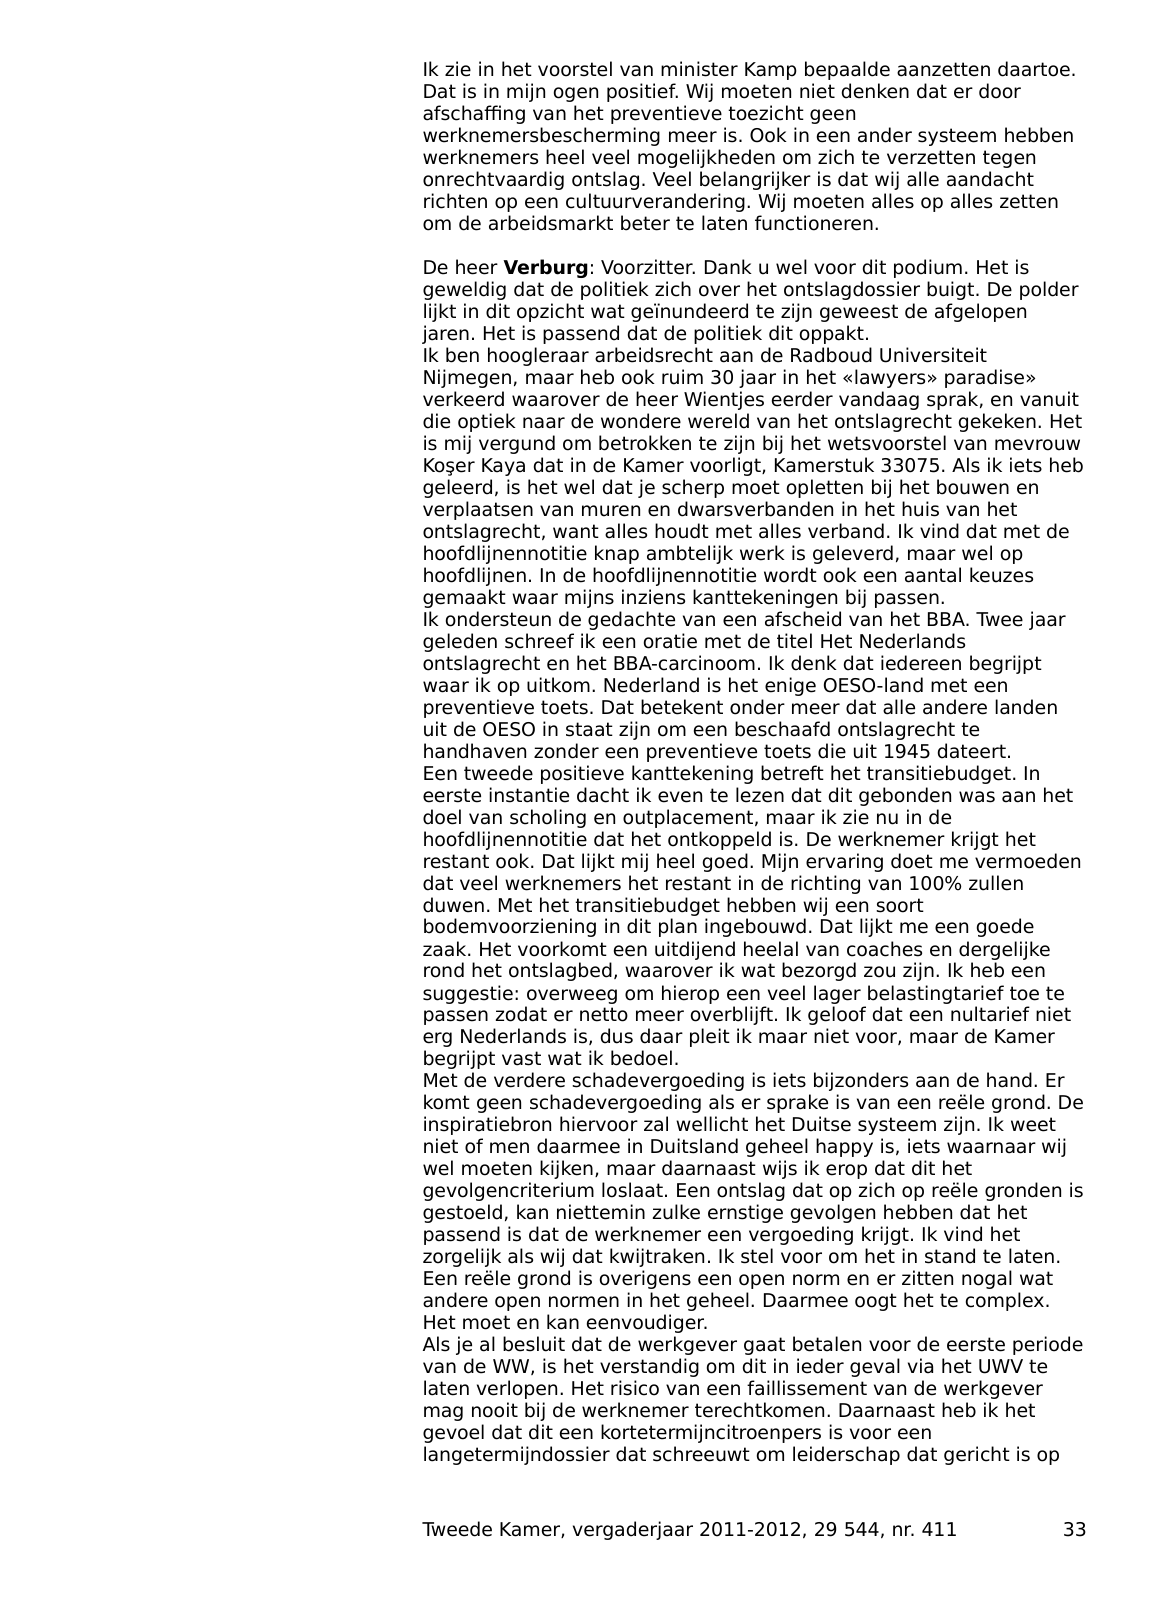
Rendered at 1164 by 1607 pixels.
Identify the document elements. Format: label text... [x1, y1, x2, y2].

text Met de verdere schadevergoeding is iets bijzonders aan de hand. Er komt geen schadevergoeding als er sprake is van een reële grond. De inspiratiebron hiervoor zal wellicht het Duitse systeem zijn. Ik weet niet of men daarmee in Duitsland geheel happy is, iets waarnaar wij wel moeten kijken, maar daarnaast wijs ik erop dat dit het gevolgencriterium loslaat. Een ontslag dat op zich op reële gronden is gestoeld, kan niettemin zulke ernstige gevolgen hebben dat het passend is dat de werknemer een vergoeding krijgt. Ik vind het zorgelijk als wij dat kwijtraken. Ik stel voor om het in stand te laten. Een reële grond is overigens een open norm en er zitten nogal wat andere open normen in het geheel. Daarmee oogt het te complex. Het moet en kan eenvoudiger. [422, 1070, 1087, 1334]
text De heer Verburg: Voorzitter. Dank u wel voor dit podium. Het is geweldig dat de politiek zich over het ontslagdossier buigt. De polder lijkt in dit opzicht wat geïnundeerd te zijn geweest de afgelopen jaren. Het is passend dat de politiek dit oppakt. [422, 257, 1087, 345]
text Een tweede positieve kanttekening betreft het transitiebudget. In eerste instantie dacht ik even te lezen dat dit gebonden was aan het doel van scholing en outplacement, maar ik zie nu in de hoofdlijnennotitie dat het ontkoppeld is. De werknemer krijgt het restant ook. Dat lijkt mij heel goed. Mijn ervaring doet me vermoeden dat veel werknemers het restant in de richting van 100% zullen duwen. Met het transitiebudget hebben wij een soort bodemvoorziening in dit plan ingebouwd. Dat lijkt me een goede zaak. Het voorkomt een uitdijend heelal van coaches en dergelijke rond het ontslagbed, waarover ik wat bezorgd zou zijn. Ik heb een suggestie: overweeg om hierop een veel lager belastingtarief toe te passen zodat er netto meer overblijft. Ik geloof dat een nultarief niet erg Nederlands is, dus daar pleit ik maar niet voor, maar de Kamer begrijpt vast wat ik bedoel. [422, 763, 1087, 1070]
text Ik ben hoogleraar arbeidsrecht aan de Radboud Universiteit Nijmegen, maar heb ook ruim 30 jaar in het «lawyers» paradise» verkeerd waarover de heer Wientjes eerder vandaag sprak, en vanuit die optiek naar de wondere wereld van het ontslagrecht gekeken. Het is mij vergund om betrokken te zijn bij het wetsvoorstel van mevrouw Koşer Kaya dat in de Kamer voorligt, Kamerstuk 33075. Als ik iets heb geleerd, is het wel dat je scherp moet opletten bij het bouwen en verplaatsen van muren en dwarsverbanden in het huis van het ontslagrecht, want alles houdt met alles verband. Ik vind dat met de hoofdlijnennotitie knap ambtelijk werk is geleverd, maar wel op hoofdlijnen. In de hoofdlijnennotitie wordt ook een aantal keuzes gemaakt waar mijns inziens kanttekeningen bij passen. [422, 345, 1087, 609]
text Als je al besluit dat de werkgever gaat betalen voor de eerste periode van de WW, is het verstandig om dit in ieder geval via het UWV te laten verlopen. Het risico van een faillissement van de werkgever mag nooit bij de werknemer terechtkomen. Daarnaast heb ik het gevoel dat dit een kortetermijncitroenpers is voor een langetermijndossier dat schreeuwt om leiderschap dat gericht is op [422, 1334, 1087, 1466]
text Ik ondersteun de gedachte van een afscheid van het BBA. Twee jaar geleden schreef ik een oratie met de titel Het Nederlands ontslagrecht en het BBA-carcinoom. Ik denk dat iedereen begrijpt waar ik op uitkom. Nederland is het enige OESO-land met een preventieve toets. Dat betekent onder meer dat alle andere landen uit de OESO in staat zijn om een beschaafd ontslagrecht te handhaven zonder een preventieve toets die uit 1945 dateert. [422, 609, 1087, 763]
text Ik zie in het voorstel van minister Kamp bepaalde aanzetten daartoe. Dat is in mijn ogen positief. Wij moeten niet denken dat er door afschaffing van het preventieve toezicht geen werknemersbescherming meer is. Ook in een ander systeem hebben werknemers heel veel mogelijkheden om zich te verzetten tegen onrechtvaardig ontslag. Veel belangrijker is dat wij alle aandacht richten op een cultuurverandering. Wij moeten alles op alles zetten om de arbeidsmarkt beter te laten functioneren. [422, 59, 1087, 235]
